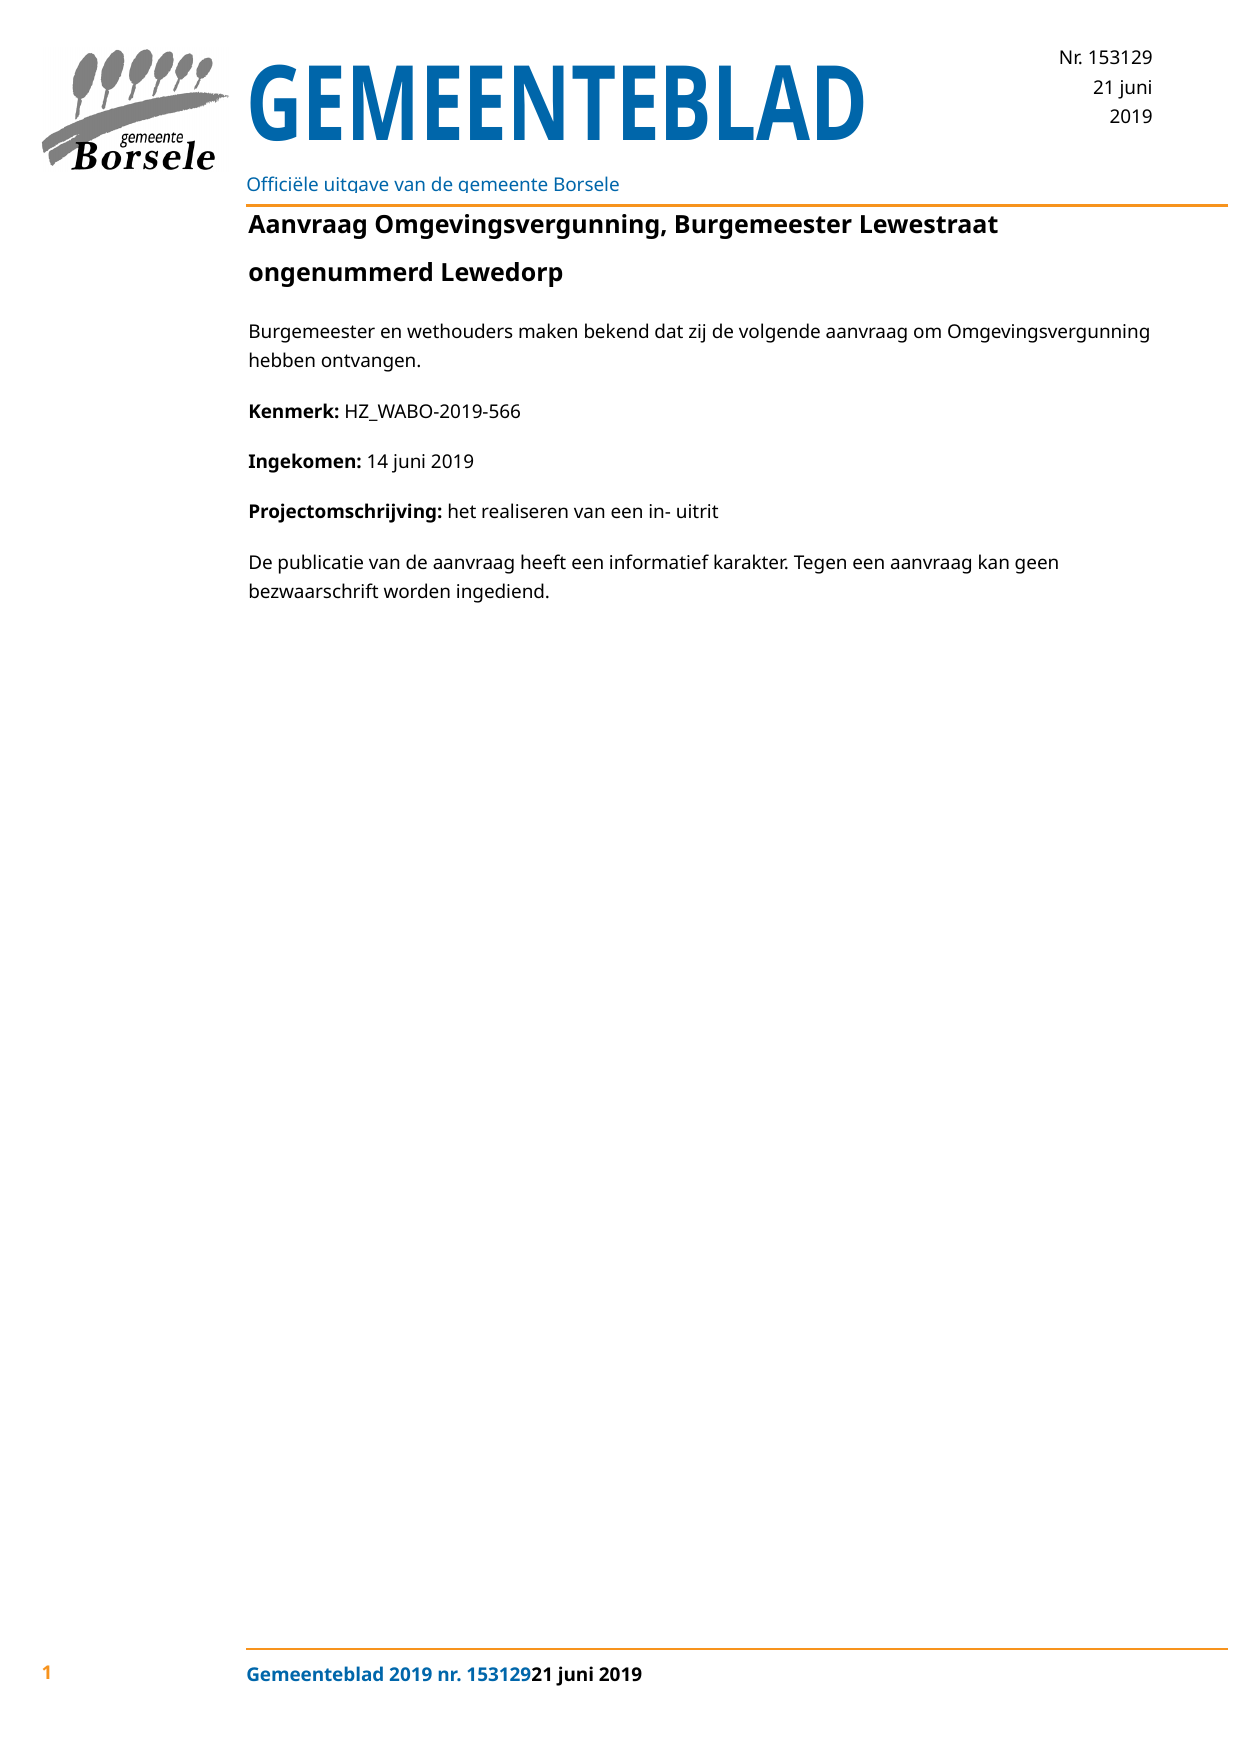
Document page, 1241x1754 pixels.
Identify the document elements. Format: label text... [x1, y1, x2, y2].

text Ingekomen: 14 juni 2019 [248, 448, 1152, 474]
text Aanvraag Omgevingsvergunning, Burgemeester Lewestraat ongenummerd Lewedorp [248, 207, 1152, 288]
text Projectomschrijving: het realiseren van een in- uitrit [248, 499, 1152, 524]
text Burgemeester en wethouders maken bekend dat zij de volgende aanvraag om Omgevingsvergunning hebben ontvangen. [248, 318, 1152, 373]
text Kenmerk: HZ_WABO-2019-566 [248, 398, 1152, 424]
picture [41, 47, 231, 172]
text De publicatie van de aanvraag heeft een informatief karakter. Tegen een aanvraag kan geen bezwaarschrift worden ingediend. [248, 549, 1152, 604]
